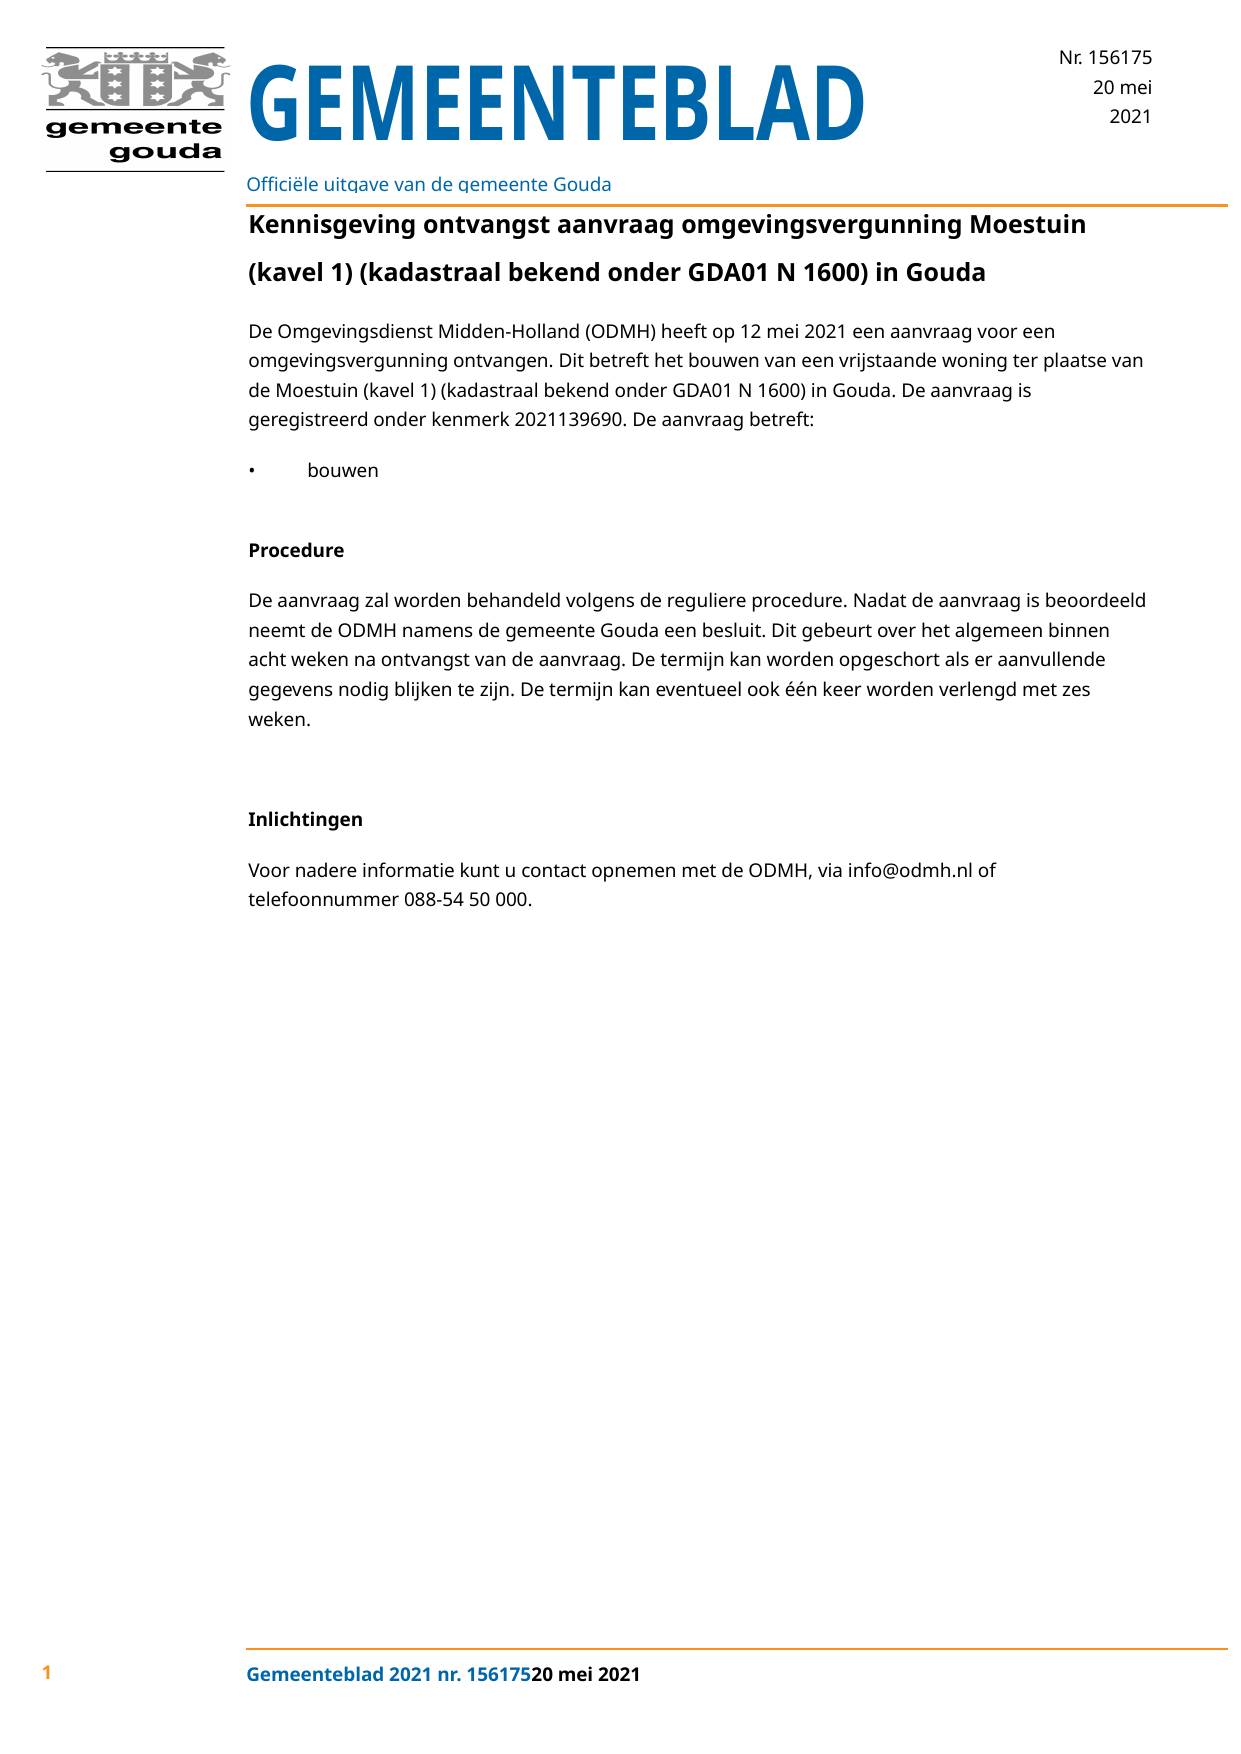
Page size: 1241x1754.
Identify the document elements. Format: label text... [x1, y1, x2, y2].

text De Omgevingsdienst Midden-Holland (ODMH) heeft op 12 mei 2021 een aanvraag voor een omgevingsvergunning ontvangen. Dit betreft het bouwen van een vrijstaande woning ter plaatse van de Moestuin (kavel 1) (kadastraal bekend onder GDA01 N 1600) in Gouda. De aanvraag is geregistreerd onder kenmerk 2021139690. De aanvraag betreft: [248, 318, 1152, 432]
picture [41, 47, 231, 172]
text Inlichtingen [248, 807, 1152, 832]
text Kennisgeving ontvangst aanvraag omgevingsvergunning Moestuin (kavel 1) (kadastraal bekend onder GDA01 N 1600) in Gouda [248, 207, 1152, 288]
list bouwen [248, 457, 1152, 483]
text Voor nadere informatie kunt u contact opnemen met de ODMH, via info@odmh.nl of telefoonnummer 088-54 50 000. [248, 857, 1152, 912]
text Procedure [248, 537, 1152, 563]
text De aanvraag zal worden behandeld volgens de reguliere procedure. Nadat de aanvraag is beoordeeld neemt de ODMH namens de gemeente Gouda een besluit. Dit gebeurt over het algemeen binnen acht weken na ontvangst van de aanvraag. De termijn kan worden opgeschort als er aanvullende gegevens nodig blijken te zijn. De termijn kan eventueel ook één keer worden verlengd met zes weken. [248, 587, 1152, 732]
